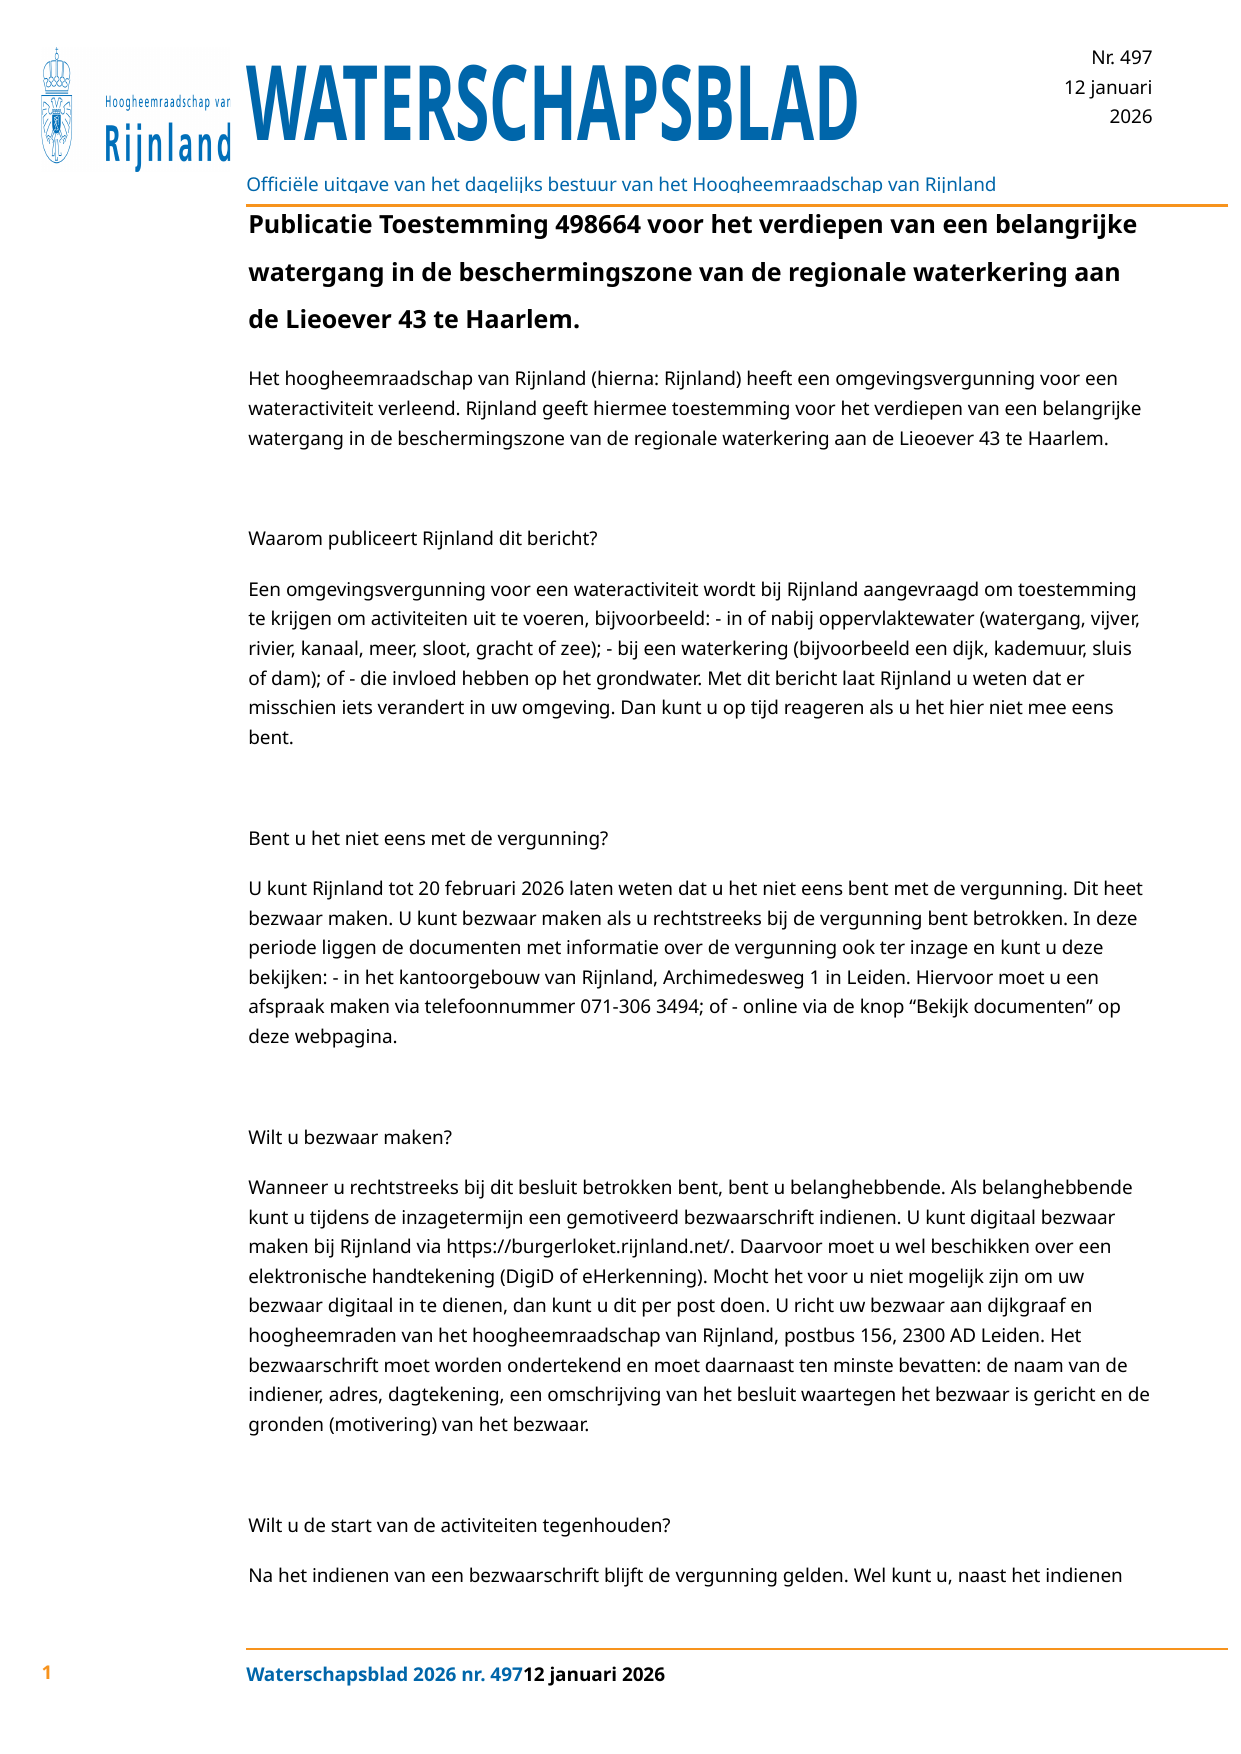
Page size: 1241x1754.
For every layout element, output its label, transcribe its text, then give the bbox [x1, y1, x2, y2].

text Wilt u de start van de activiteiten tegenhouden? [248, 1512, 1152, 1537]
text U kunt Rijnland tot 20 februari 2026 laten weten dat u het niet eens bent met de vergunning. Dit heet bezwaar maken. U kunt bezwaar maken als u rechtstreeks bij de vergunning bent betrokken. In deze periode liggen de documenten met informatie over de vergunning ook ter inzage en kunt u deze bekijken: - in het kantoorgebouw van Rijnland, Archimedesweg 1 in Leiden. Hiervoor moet u een afspraak maken via telefoonnummer 071-306 3494; of - online via de knop “Bekijk documenten” op deze webpagina. [248, 875, 1152, 1049]
text Wanneer u rechtstreeks bij dit besluit betrokken bent, bent u belanghebbende. Als belanghebbende kunt u tijdens de inzagetermijn een gemotiveerd bezwaarschrift indienen. U kunt digitaal bezwaar maken bij Rijnland via https://burgerloket.rijnland.net/. Daarvoor moet u wel beschikken over een elektronische handtekening (DigiD of eHerkenning). Mocht het voor u niet mogelijk zijn om uw bezwaar digitaal in te dienen, dan kunt u dit per post doen. U richt uw bezwaar aan dijkgraaf en hoogheemraden van het hoogheemraadschap van Rijnland, postbus 156, 2300 AD Leiden. Het bezwaarschrift moet worden ondertekend en moet daarnaast ten minste bevatten: de naam van de indiener, adres, dagtekening, een omschrijving van het besluit waartegen het bezwaar is gericht en de gronden (motivering) van het bezwaar. [248, 1174, 1152, 1437]
text Een omgevingsvergunning voor een wateractiviteit wordt bij Rijnland aangevraagd om toestemming te krijgen om activiteiten uit te voeren, bijvoorbeeld: - in of nabij oppervlaktewater (watergang, vijver, rivier, kanaal, meer, sloot, gracht of zee); - bij een waterkering (bijvoorbeeld een dijk, kademuur, sluis of dam); of - die invloed hebben op het grondwater. Met dit bericht laat Rijnland u weten dat er misschien iets verandert in uw omgeving. Dan kunt u op tijd reageren als u het hier niet mee eens bent. [248, 576, 1152, 749]
text Waarom publiceert Rijnland dit bericht? [248, 526, 1152, 551]
text Publicatie Toestemming 498664 voor het verdiepen van een belangrijke watergang in de beschermingszone van de regionale waterkering aan de Lieoever 43 te Haarlem. [248, 207, 1152, 336]
text Het hoogheemraadschap van Rijnland (hierna: Rijnland) heeft een omgevingsvergunning voor een wateractiviteit verleend. Rijnland geeft hiermee toestemming voor het verdiepen van een belangrijke watergang in de beschermingszone van de regionale waterkering aan de Lieoever 43 te Haarlem. [248, 366, 1152, 450]
text Na het indienen van een bezwaarschrift blijft de vergunning gelden. Wel kunt u, naast het indienen [248, 1562, 1152, 1588]
picture [41, 47, 231, 172]
text Bent u het niet eens met de vergunning? [248, 825, 1152, 850]
text Wilt u bezwaar maken? [248, 1124, 1152, 1149]
